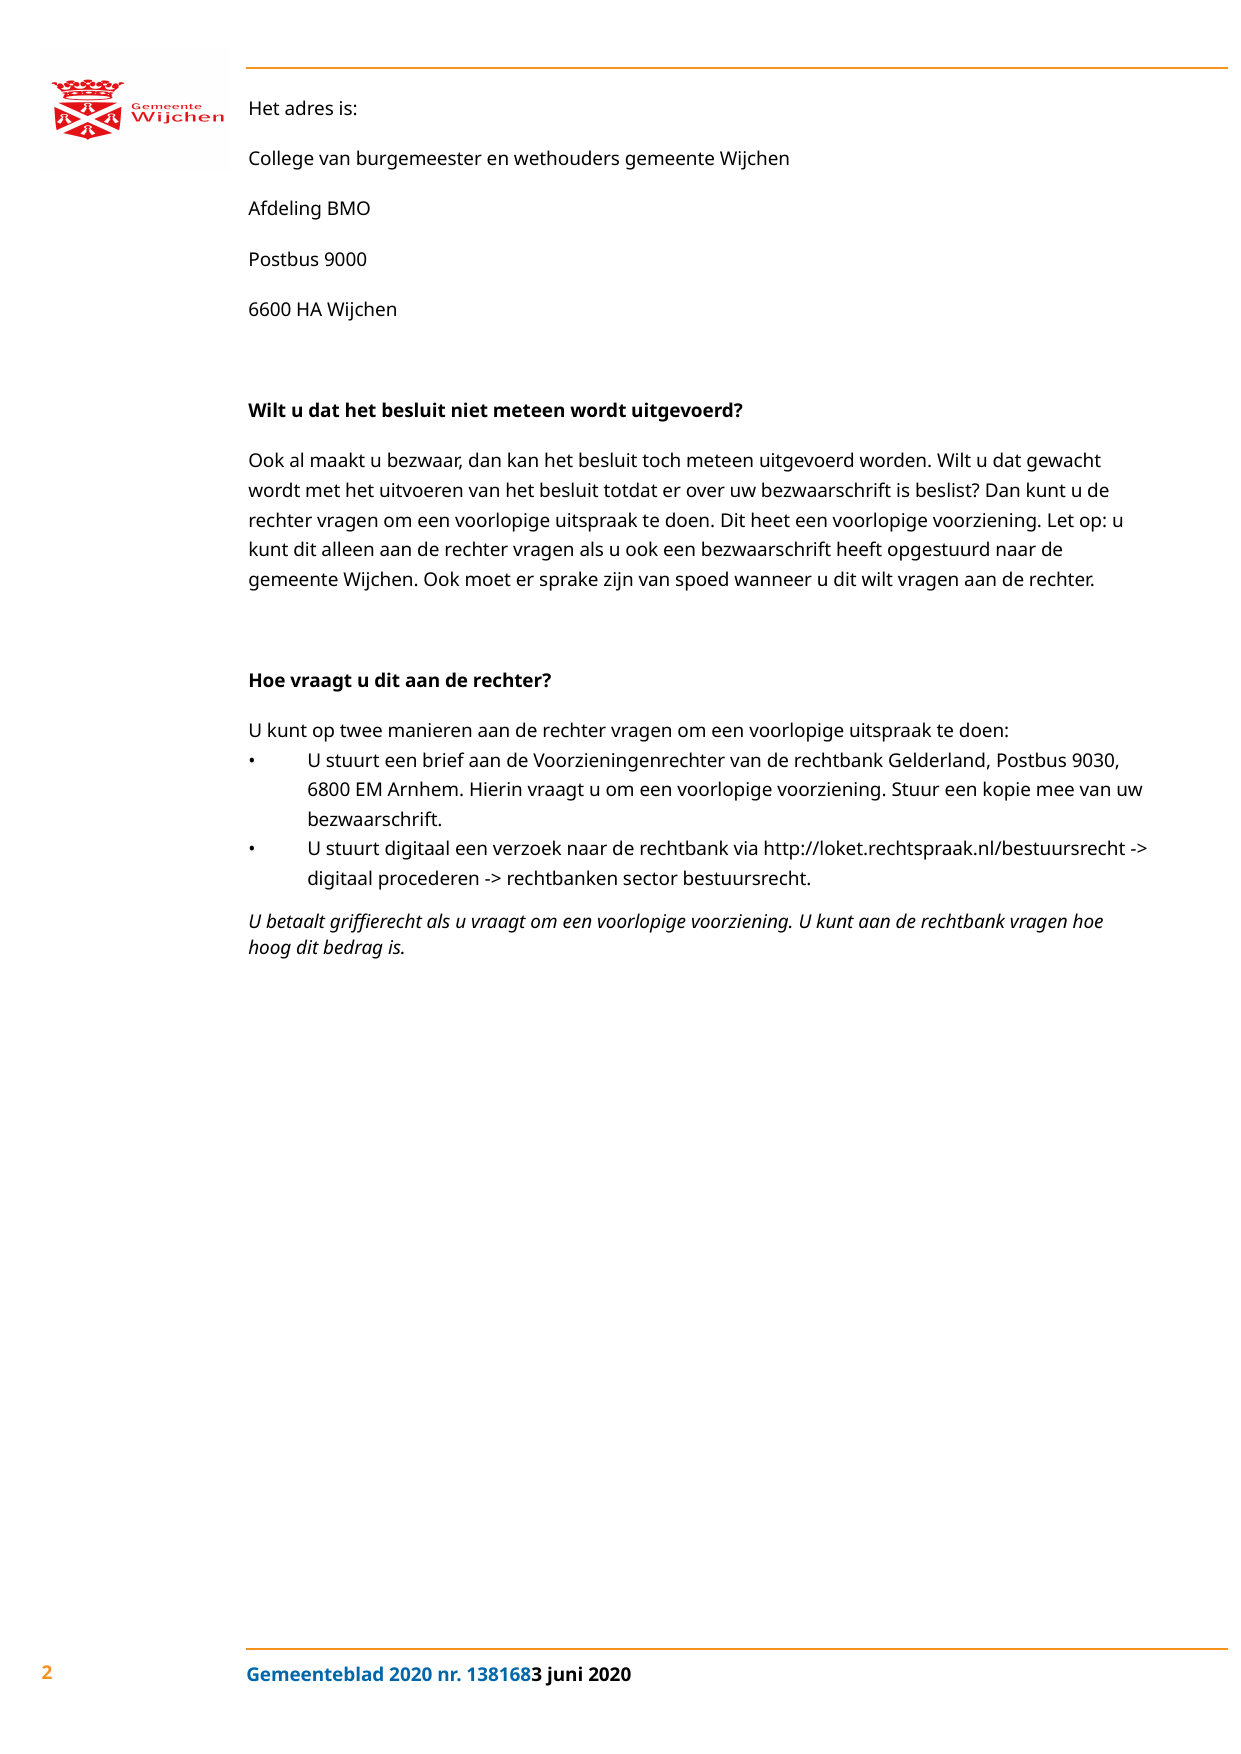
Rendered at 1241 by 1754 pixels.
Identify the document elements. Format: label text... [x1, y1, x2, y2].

text Wilt u dat het besluit niet meteen wordt uitgevoerd? [248, 397, 1152, 423]
text Afdeling BMO [248, 196, 1152, 221]
text Postbus 9000 [248, 246, 1152, 272]
picture [41, 47, 231, 172]
text College van burgemeester en wethouders gemeente Wijchen [248, 145, 1152, 171]
text Hoe vraagt u dit aan de rechter? [248, 667, 1152, 693]
text 6600 HA Wijchen [248, 296, 1152, 322]
list U stuurt digitaal een verzoek naar de rechtbank via http://loket.rechtspraak.nl/bestuursrecht -> digitaal procederen -> rechtbanken sector bestuursrecht. [248, 836, 1152, 891]
list U stuurt een brief aan de Voorzieningenrechter van de rechtbank Gelderland, Postbus 9030, 6800 EM Arnhem. Hierin vraagt u om een voorlopige voorziening. Stuur een kopie mee van uw bezwaarschrift. [248, 747, 1152, 832]
text Het adres is: [248, 95, 1152, 121]
text U kunt op twee manieren aan de rechter vragen om een voorlopige uitspraak te doen: [248, 717, 1152, 743]
text U betaalt griffierecht als u vraagt om een voorlopige voorziening. U kunt aan de rechtbank vragen hoe hoog dit bedrag is. [248, 908, 1152, 960]
text Ook al maakt u bezwaar, dan kan het besluit toch meteen uitgevoerd worden. Wilt u dat gewacht wordt met het uitvoeren van het besluit totdat er over uw bezwaarschrift is beslist? Dan kunt u de rechter vragen om een voorlopige uitspraak te doen. Dit heet een voorlopige voorziening. Let op: u kunt dit alleen aan de rechter vragen als u ook een bezwaarschrift heeft opgestuurd naar de gemeente Wijchen. Ook moet er sprake zijn van spoed wanneer u dit wilt vragen aan de rechter. [248, 448, 1152, 592]
